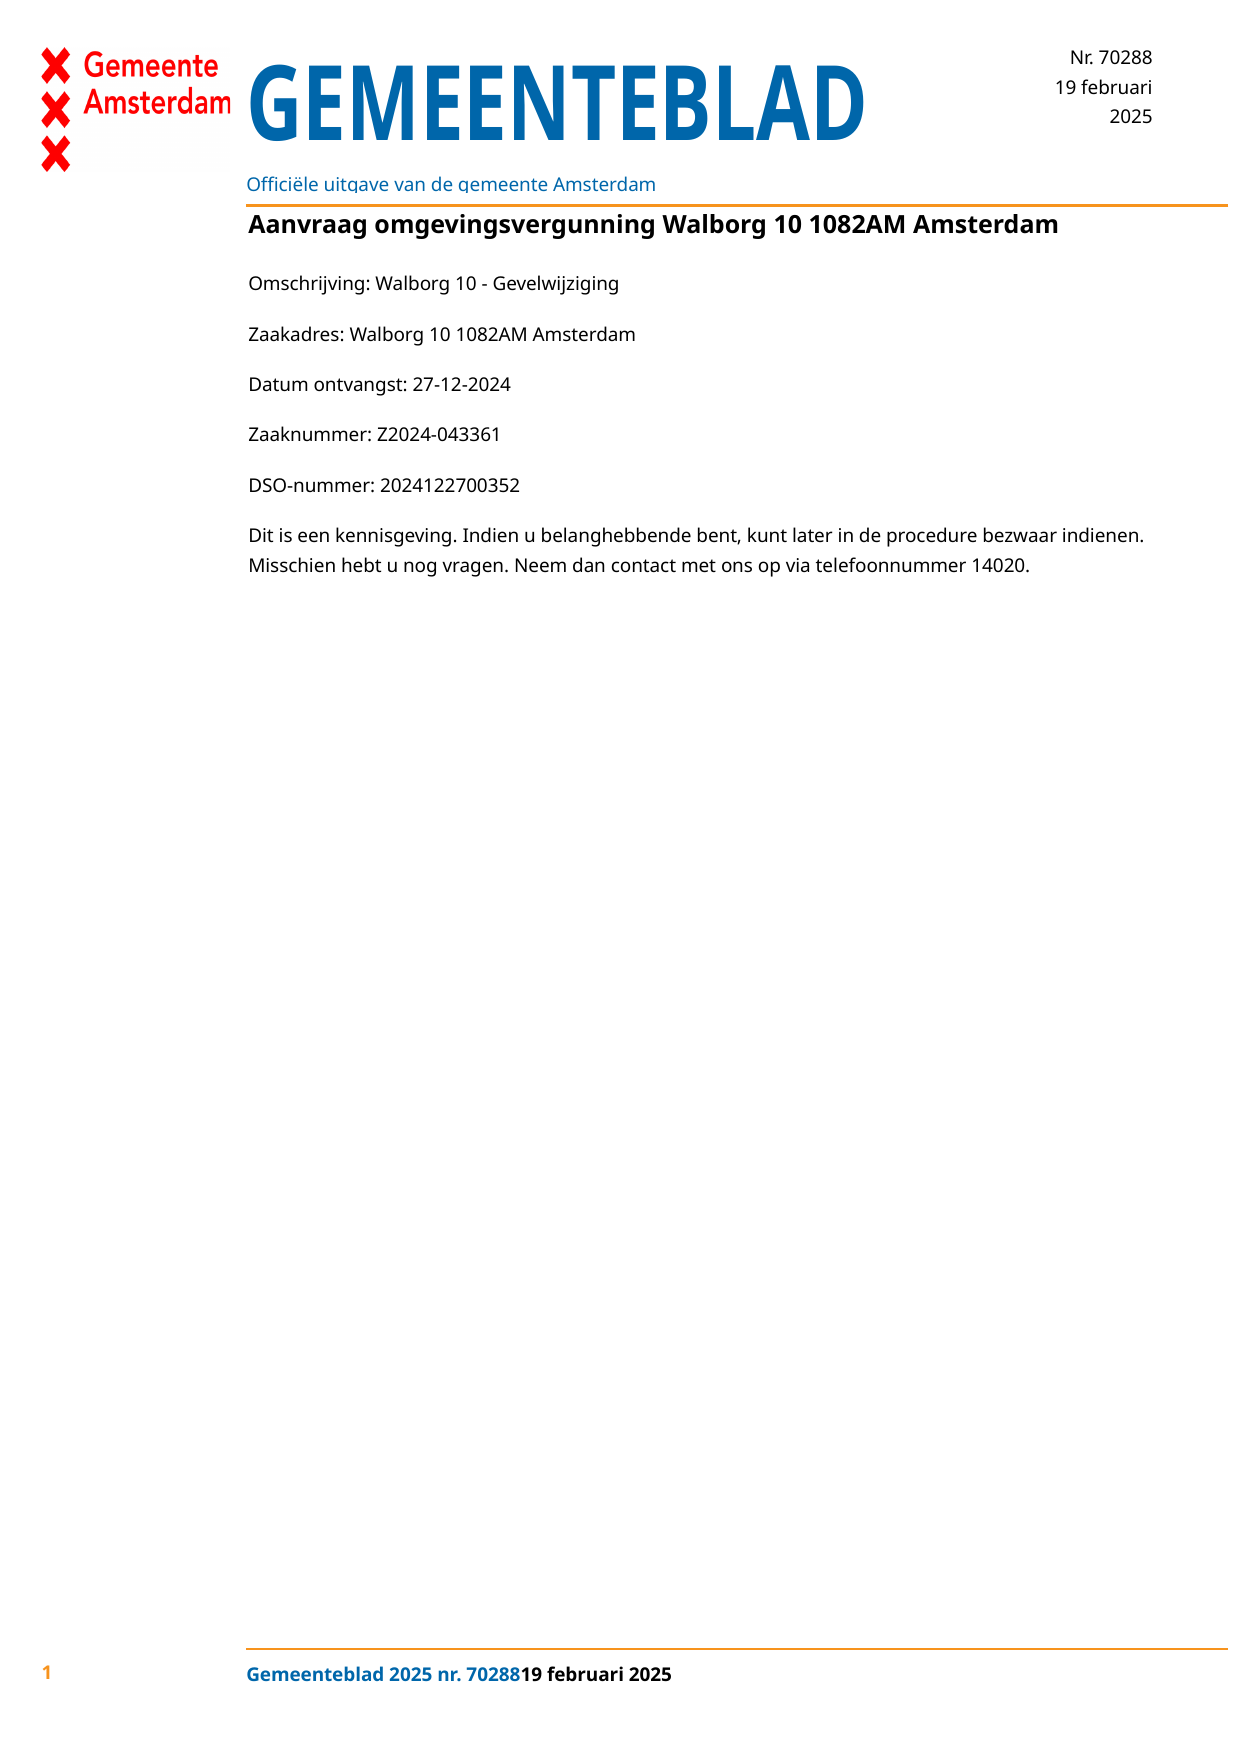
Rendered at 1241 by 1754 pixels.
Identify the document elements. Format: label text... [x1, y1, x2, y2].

picture [41, 47, 231, 172]
text Dit is een kennisgeving. Indien u belanghebbende bent, kunt later in de procedure bezwaar indienen. Misschien hebt u nog vragen. Neem dan contact met ons op via telefoonnummer 14020. [248, 522, 1152, 578]
text DSO-nummer: 2024122700352 [248, 472, 1152, 498]
text Datum ontvangst: 27-12-2024 [248, 371, 1152, 397]
text Omschrijving: Walborg 10 - Gevelwijziging [248, 270, 1152, 296]
text Zaakadres: Walborg 10 1082AM Amsterdam [248, 321, 1152, 346]
text Zaaknummer: Z2024-043361 [248, 422, 1152, 447]
text Aanvraag omgevingsvergunning Walborg 10 1082AM Amsterdam [248, 207, 1152, 241]
